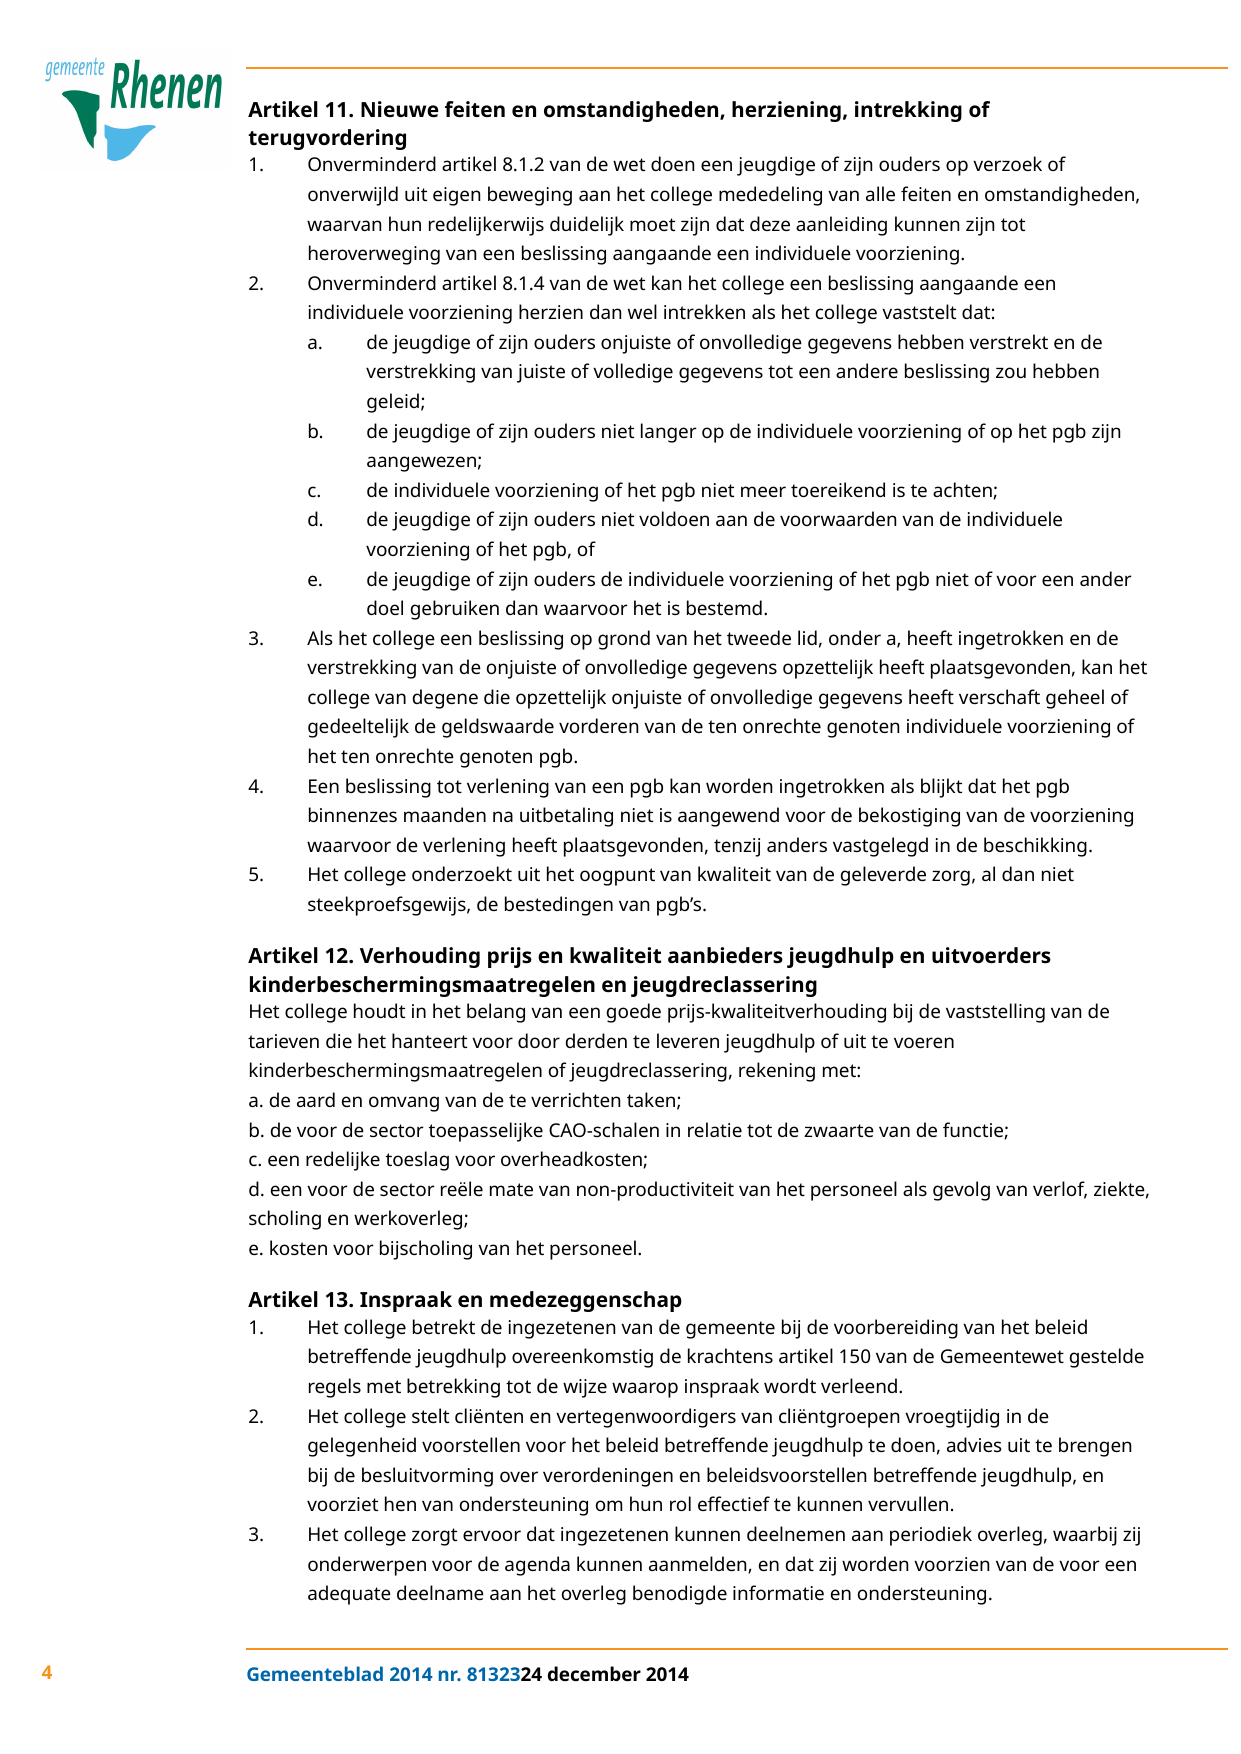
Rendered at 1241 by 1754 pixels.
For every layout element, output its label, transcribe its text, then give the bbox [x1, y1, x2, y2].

list Onverminderd artikel 8.1.4 van de wet kan het college een beslissing aangaande een individuele voorziening herzien dan wel intrekken als het college vaststelt dat: [248, 270, 1152, 325]
text c. een redelijke toeslag voor overheadkosten; [248, 1146, 1152, 1172]
text Artikel 13. Inspraak en medezeggenschap [248, 1286, 1152, 1314]
text Artikel 12. Verhouding prijs en kwaliteit aanbieders jeugdhulp en uitvoerders kinderbeschermingsmaatregelen en jeugdreclassering [248, 942, 1152, 998]
list Een beslissing tot verlening van een pgb kan worden ingetrokken als blijkt dat het pgb binnenzes maanden na uitbetaling niet is aangewend voor de bekostiging van de voorziening waarvoor de verlening heeft plaatsgevonden, tenzij anders vastgelegd in de beschikking. [248, 773, 1152, 858]
list Het college zorgt ervoor dat ingezetenen kunnen deelnemen aan periodiek overleg, waarbij zij onderwerpen voor de agenda kunnen aanmelden, en dat zij worden voorzien van de voor een adequate deelname aan het overleg benodigde informatie en ondersteuning. [248, 1521, 1152, 1606]
text Artikel 11. Nieuwe feiten en omstandigheden, herziening, intrekking of terugvordering [248, 95, 1152, 152]
list Als het college een beslissing op grond van het tweede lid, onder a, heeft ingetrokken en de verstrekking van de onjuiste of onvolledige gegevens opzettelijk heeft plaatsgevonden, kan het college van degene die opzettelijk onjuiste of onvolledige gegevens heeft verschaft geheel of gedeeltelijk de geldswaarde vorderen van de ten onrechte genoten individuele voorziening of het ten onrechte genoten pgb. [248, 625, 1152, 769]
list Het college betrekt de ingezetenen van de gemeente bij de voorbereiding van het beleid betreffende jeugdhulp overeenkomstig de krachtens artikel 150 van de Gemeentewet gestelde regels met betrekking tot de wijze waarop inspraak wordt verleend. [248, 1314, 1152, 1399]
text a. de aard en omvang van de te verrichten taken; [248, 1087, 1152, 1113]
list de jeugdige of zijn ouders niet langer op de individuele voorziening of op het pgb zijn aangewezen; [307, 418, 1152, 473]
list de jeugdige of zijn ouders de individuele voorziening of het pgb niet of voor een ander doel gebruiken dan waarvoor het is bestemd. [307, 566, 1152, 621]
text e. kosten voor bijscholing van het personeel. [248, 1235, 1152, 1261]
list Het college onderzoekt uit het oogpunt van kwaliteit van de geleverde zorg, al dan niet steekproefsgewijs, de bestedingen van pgb’s. [248, 862, 1152, 917]
picture [41, 47, 231, 172]
text Het college houdt in het belang van een goede prijs-kwaliteitverhouding bij de vaststelling van de tarieven die het hanteert voor door derden te leveren jeugdhulp of uit te voeren kinderbeschermingsmaatregelen of jeugdreclassering, rekening met: [248, 998, 1152, 1083]
list Onverminderd artikel 8.1.2 van de wet doen een jeugdige of zijn ouders op verzoek of onverwijld uit eigen beweging aan het college mededeling van alle feiten en omstandigheden, waarvan hun redelijkerwijs duidelijk moet zijn dat deze aanleiding kunnen zijn tot heroverweging van een beslissing aangaande een individuele voorziening. [248, 152, 1152, 266]
list de jeugdige of zijn ouders onjuiste of onvolledige gegevens hebben verstrekt en de verstrekking van juiste of volledige gegevens tot een andere beslissing zou hebben geleid; [307, 329, 1152, 414]
list de individuele voorziening of het pgb niet meer toereikend is te achten; [307, 477, 1152, 503]
list Het college stelt cliënten en vertegenwoordigers van cliëntgroepen vroegtijdig in de gelegenheid voorstellen voor het beleid betreffende jeugdhulp te doen, advies uit te brengen bij de besluitvorming over verordeningen en beleidsvoorstellen betreffende jeugdhulp, en voorziet hen van ondersteuning om hun rol effectief te kunnen vervullen. [248, 1403, 1152, 1517]
text b. de voor de sector toepasselijke CAO-schalen in relatie tot de zwaarte van de functie; [248, 1117, 1152, 1143]
text d. een voor de sector reële mate van non-productiviteit van het personeel als gevolg van verlof, ziekte, scholing en werkoverleg; [248, 1176, 1152, 1231]
list de jeugdige of zijn ouders niet voldoen aan de voorwaarden van de individuele voorziening of het pgb, of [307, 507, 1152, 562]
